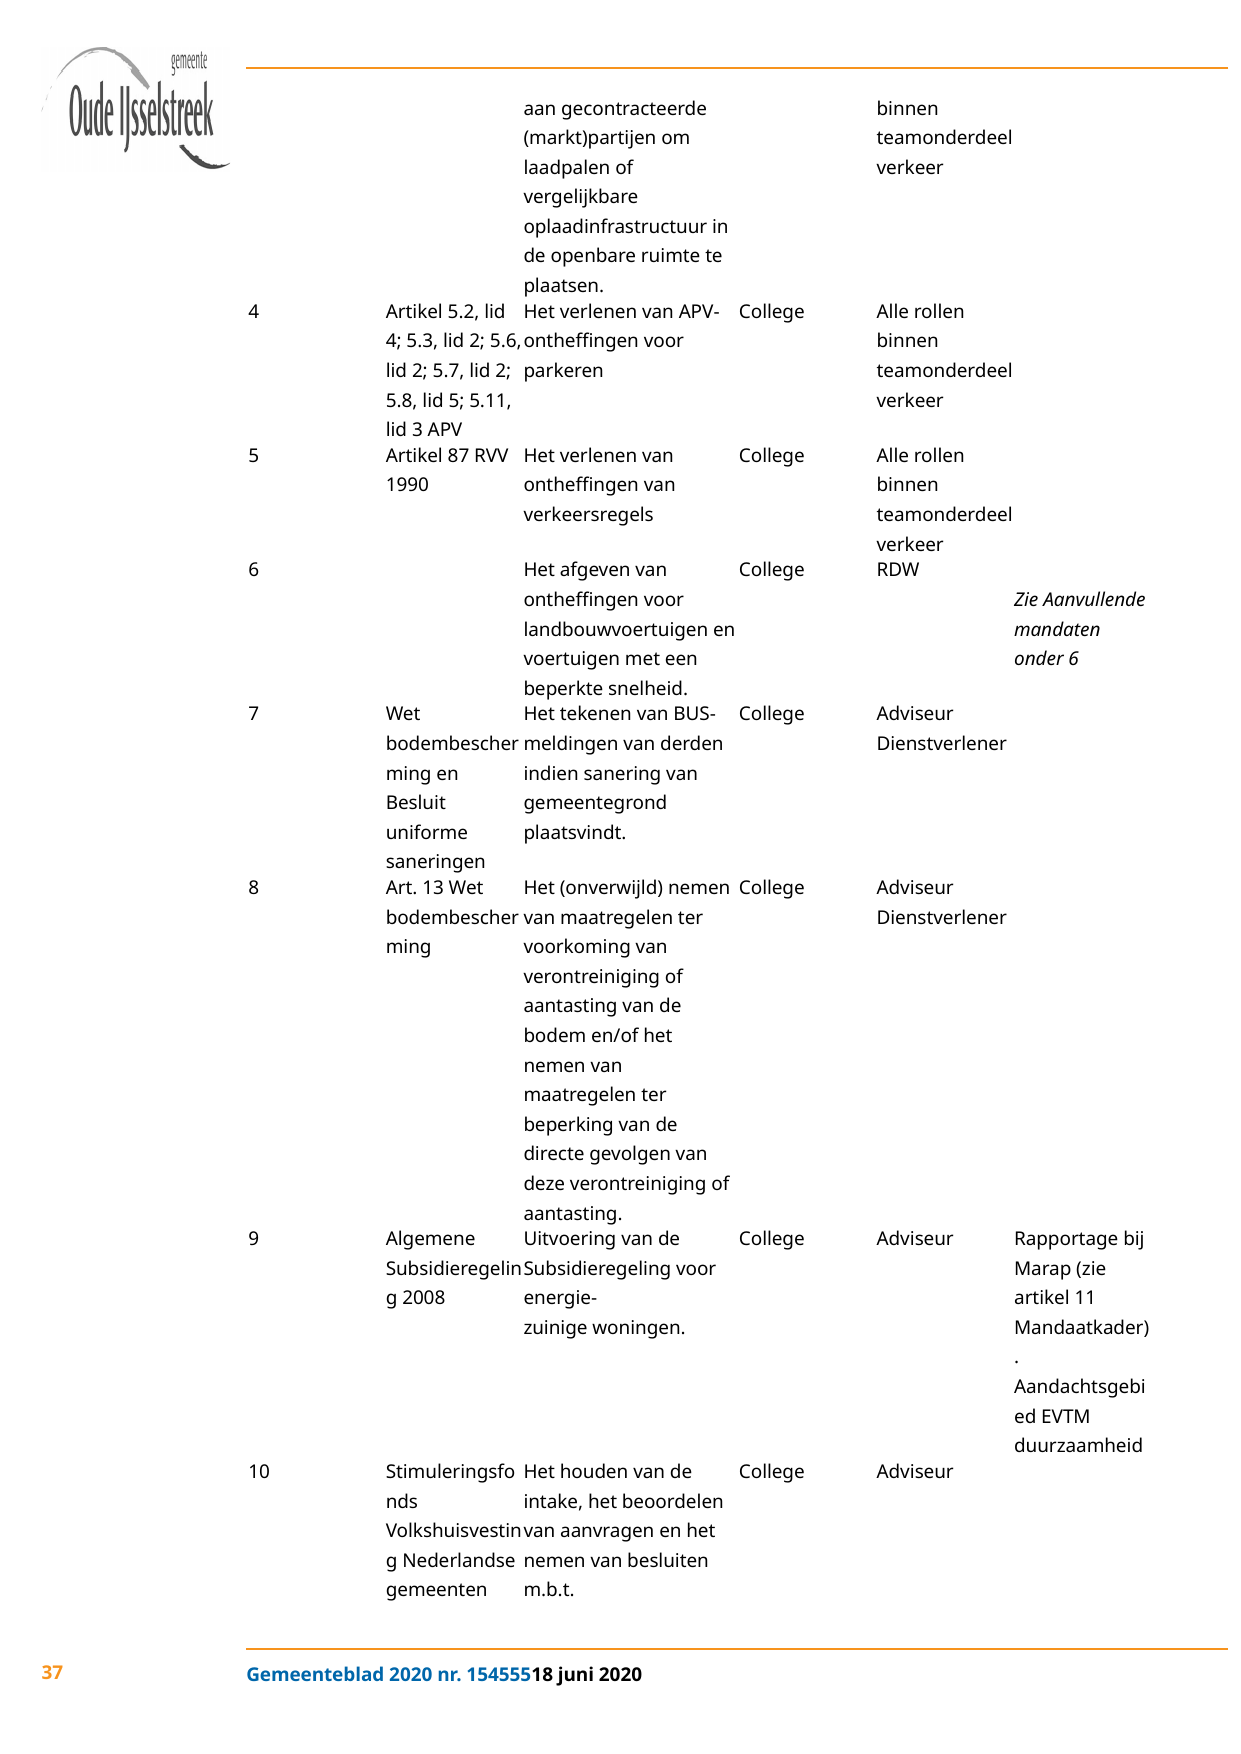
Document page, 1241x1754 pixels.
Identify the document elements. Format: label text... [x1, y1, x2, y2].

table_cell Rapportage bij Marap (zie artikel 11 Mandaatkader). Aandachtsgebied EVTM duurzaamheid [1014, 1225, 1152, 1458]
table_cell Adviseur Dienstverlener [876, 874, 1014, 1225]
table_cell Adviseur [876, 1225, 1014, 1458]
table_cell binnen teamonderdeel verkeer [876, 95, 1014, 298]
table_cell Alle rollen binnen teamonderdeel verkeer [876, 442, 1014, 557]
table_cell Alle rollen binnen teamonderdeel verkeer [876, 298, 1014, 442]
table_cell 6 [248, 557, 386, 701]
table_cell College [739, 874, 876, 1225]
table_cell Uitvoering van de Subsidieregeling voor energie- zuinige woningen. [523, 1225, 739, 1458]
table_cell 4 [248, 298, 386, 442]
table_cell Algemene Subsidieregeling 2008 [386, 1225, 523, 1458]
table_cell Het tekenen van BUS-meldingen van derden indien sanering van gemeentegrond plaatsvindt. [523, 701, 739, 874]
table_cell 8 [248, 874, 386, 1225]
table_cell Adviseur Dienstverlener [876, 701, 1014, 874]
table_cell [248, 95, 386, 298]
table_cell Het afgeven van ontheffingen voor landbouwvoertuigen en voertuigen met een beperkte snelheid. [523, 557, 739, 701]
table_cell Wet bodembescherming en Besluit uniforme saneringen [386, 701, 523, 874]
table_cell College [739, 701, 876, 874]
table_cell [1014, 95, 1152, 298]
table_cell Adviseur [876, 1458, 1014, 1602]
table_cell [1014, 701, 1152, 874]
table_cell 5 [248, 442, 386, 557]
table_cell RDW [876, 557, 1014, 701]
picture [41, 47, 231, 172]
table_cell College [739, 442, 876, 557]
table_cell 10 [248, 1458, 386, 1602]
table_cell Artikel 5.2, lid 4; 5.3, lid 2; 5.6, lid 2; 5.7, lid 2; 5.8, lid 5; 5.11, lid 3 APV [386, 298, 523, 442]
table_cell 7 [248, 701, 386, 874]
table_cell [1014, 298, 1152, 442]
table_cell [1014, 1458, 1152, 1602]
table_cell College [739, 1458, 876, 1602]
table_cell Het verlenen van ontheffingen van verkeersregels [523, 442, 739, 557]
table_cell aan gecontracteerde (markt)partijen om laadpalen of vergelijkbare oplaadinfrastructuur in de openbare ruimte te plaatsen. [523, 95, 739, 298]
table_cell [1014, 442, 1152, 557]
table_cell College [739, 557, 876, 701]
table_cell Artikel 87 RVV 1990 [386, 442, 523, 557]
table_cell Het verlenen van APV-ontheffingen voor parkeren [523, 298, 739, 442]
table_cell Zie Aanvullende mandaten onder 6 [1014, 557, 1152, 701]
table_cell [1014, 874, 1152, 1225]
table_cell Stimuleringsfonds Volkshuisvesting Nederlandse gemeenten [386, 1458, 523, 1602]
table_cell Het (onverwijld) nemen van maatregelen ter voorkoming van verontreiniging of aantasting van de bodem en/of het nemen van maatregelen ter beperking van de directe gevolgen van deze verontreiniging of aantasting. [523, 874, 739, 1225]
table_cell College [739, 298, 876, 442]
table_cell College [739, 1225, 876, 1458]
table_cell [386, 95, 523, 298]
table_cell [739, 95, 876, 298]
table_cell [386, 557, 523, 701]
table_cell Art. 13 Wet bodembescherming [386, 874, 523, 1225]
table_cell 9 [248, 1225, 386, 1458]
table_cell Het houden van de intake, het beoordelen van aanvragen en het nemen van besluiten m.b.t. [523, 1458, 739, 1602]
